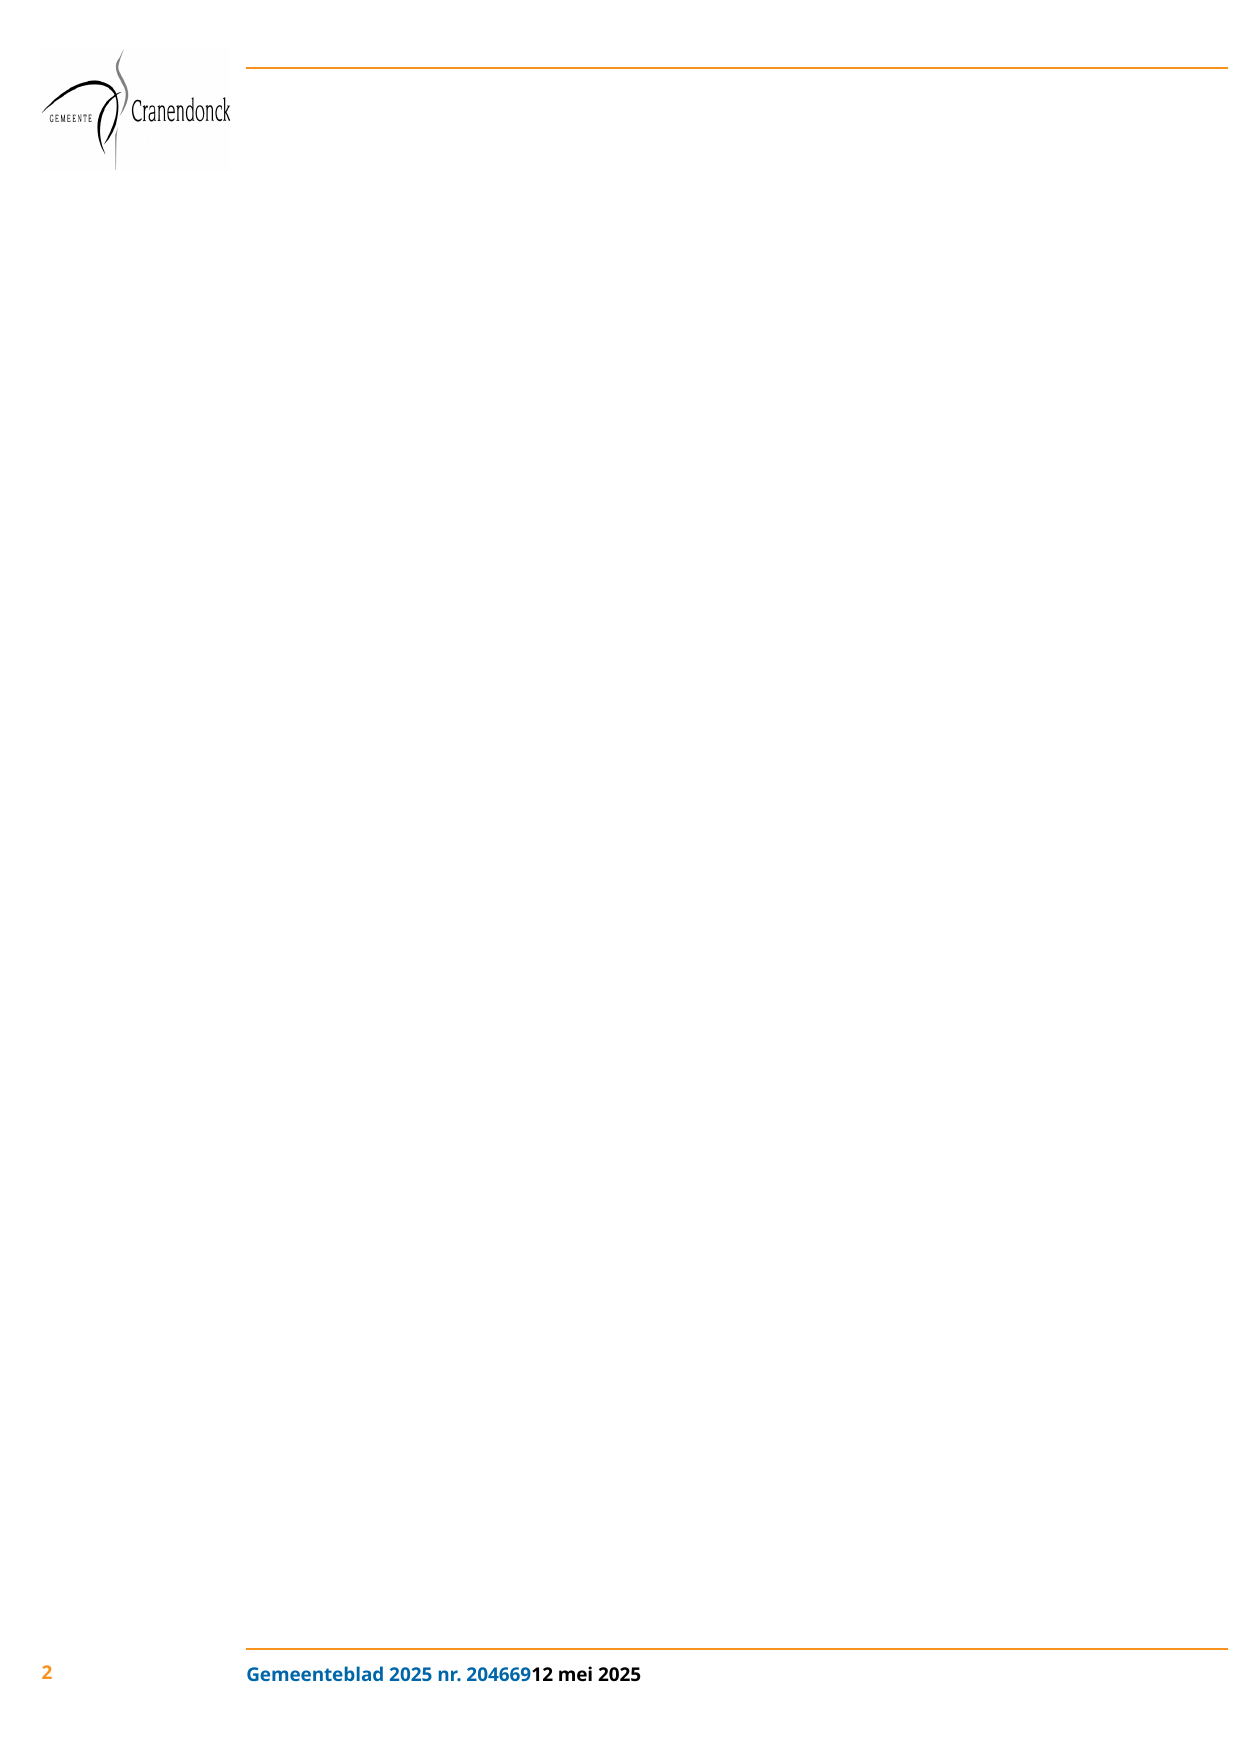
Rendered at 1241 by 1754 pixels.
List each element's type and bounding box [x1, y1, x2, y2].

picture [41, 47, 231, 172]
